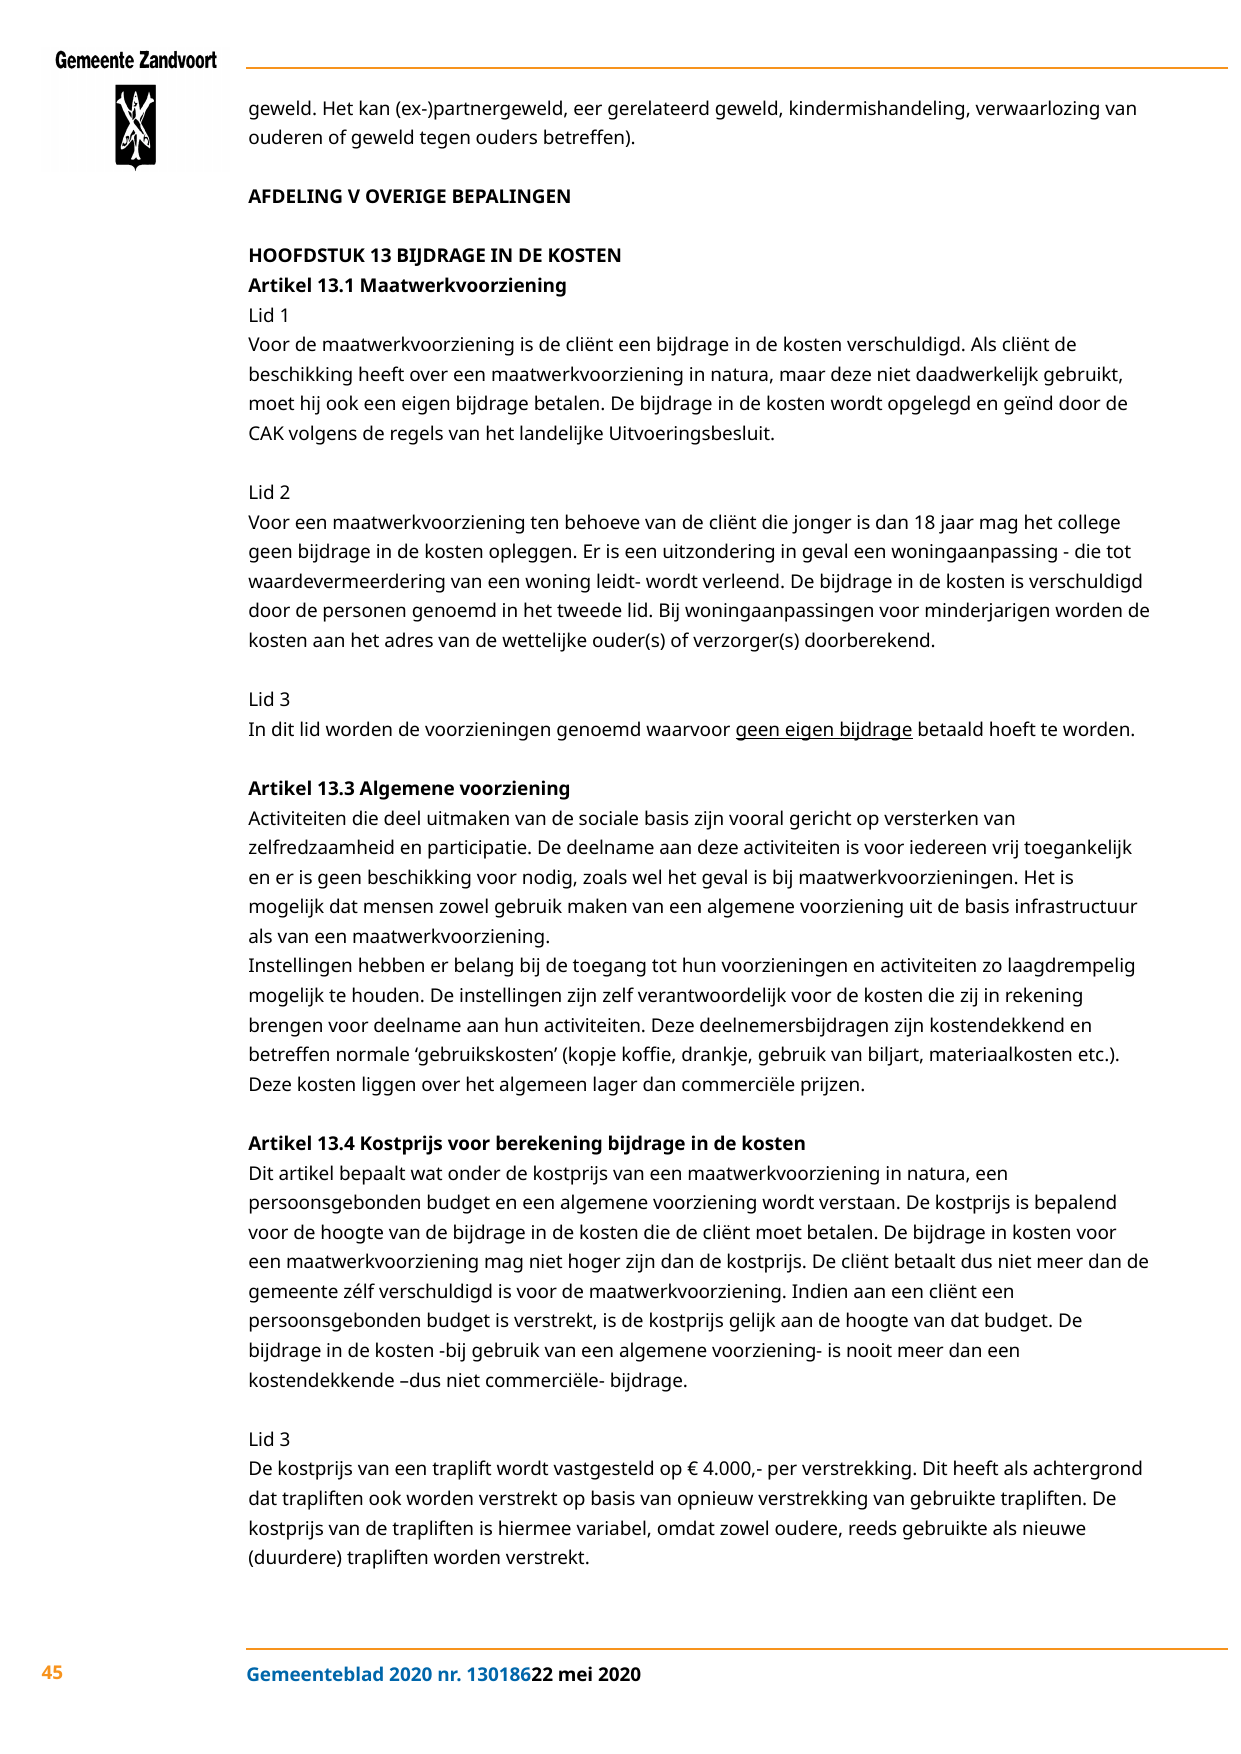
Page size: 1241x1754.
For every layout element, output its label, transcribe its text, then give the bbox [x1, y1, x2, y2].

text Voor een maatwerkvoorziening ten behoeve van de cliënt die jonger is dan 18 jaar mag het college geen bijdrage in de kosten opleggen. Er is een uitzondering in geval een woningaanpassing - die tot waardevermeerdering van een woning leidt- wordt verleend. De bijdrage in de kosten is verschuldigd door de personen genoemd in het tweede lid. Bij woningaanpassingen voor minderjarigen worden de kosten aan het adres van de wettelijke ouder(s) of verzorger(s) doorberekend. [248, 509, 1152, 653]
text Lid 3 [248, 686, 1152, 712]
text Artikel 13.4 Kostprijs voor berekening bijdrage in de kosten [248, 1130, 1152, 1156]
picture [41, 47, 231, 172]
text De kostprijs van een traplift wordt vastgesteld op € 4.000,- per verstrekking. Dit heeft als achtergrond dat trapliften ook worden verstrekt op basis van opnieuw verstrekking van gebruikte trapliften. De kostprijs van de trapliften is hiermee variabel, omdat zowel oudere, reeds gebruikte als nieuwe (duurdere) trapliften worden verstrekt. [248, 1456, 1152, 1570]
text Artikel 13.1 Maatwerkvoorziening [248, 272, 1152, 298]
text HOOFDSTUK 13 BIJDRAGE IN DE KOSTEN [248, 243, 1152, 268]
text Instellingen hebben er belang bij de toegang tot hun voorzieningen en activiteiten zo laagdrempelig mogelijk te houden. De instellingen zijn zelf verantwoordelijk voor de kosten die zij in rekening brengen voor deelname aan hun activiteiten. Deze deelnemersbijdragen zijn kostendekkend en betreffen normale ‘gebruikskosten’ (kopje koffie, drankje, gebruik van biljart, materiaalkosten etc.). Deze kosten liggen over het algemeen lager dan commerciële prijzen. [248, 953, 1152, 1097]
text Dit artikel bepaalt wat onder de kostprijs van een maatwerkvoorziening in natura, een persoonsgebonden budget en een algemene voorziening wordt verstaan. De kostprijs is bepalend voor de hoogte van de bijdrage in de kosten die de cliënt moet betalen. De bijdrage in kosten voor een maatwerkvoorziening mag niet hoger zijn dan de kostprijs. De cliënt betaalt dus niet meer dan de gemeente zélf verschuldigd is voor de maatwerkvoorziening. Indien aan een cliënt een persoonsgebonden budget is verstrekt, is de kostprijs gelijk aan de hoogte van dat budget. De bijdrage in de kosten -bij gebruik van een algemene voorziening- is nooit meer dan een kostendekkende –dus niet commerciële- bijdrage. [248, 1160, 1152, 1393]
text Voor de maatwerkvoorziening is de cliënt een bijdrage in de kosten verschuldigd. Als cliënt de beschikking heeft over een maatwerkvoorziening in natura, maar deze niet daadwerkelijk gebruikt, moet hij ook een eigen bijdrage betalen. De bijdrage in de kosten wordt opgelegd en geïnd door de CAK volgens de regels van het landelijke Uitvoeringsbesluit. [248, 331, 1152, 446]
text Lid 1 [248, 302, 1152, 328]
text geweld. Het kan (ex-)partnergeweld, eer gerelateerd geweld, kindermishandeling, verwaarlozing van ouderen of geweld tegen ouders betreffen). [248, 95, 1152, 150]
text Lid 3 [248, 1426, 1152, 1452]
text Lid 2 [248, 479, 1152, 505]
text In dit lid worden de voorzieningen genoemd waarvoor geen eigen bijdrage betaald hoeft te worden. [248, 716, 1152, 742]
text Activiteiten die deel uitmaken van de sociale basis zijn vooral gericht op versterken van zelfredzaamheid en participatie. De deelname aan deze activiteiten is voor iedereen vrij toegankelijk en er is geen beschikking voor nodig, zoals wel het geval is bij maatwerkvoorzieningen. Het is mogelijk dat mensen zowel gebruik maken van een algemene voorziening uit de basis infrastructuur als van een maatwerkvoorziening. [248, 805, 1152, 949]
text Artikel 13.3 Algemene voorziening [248, 775, 1152, 801]
text AFDELING V OVERIGE BEPALINGEN [248, 183, 1152, 209]
